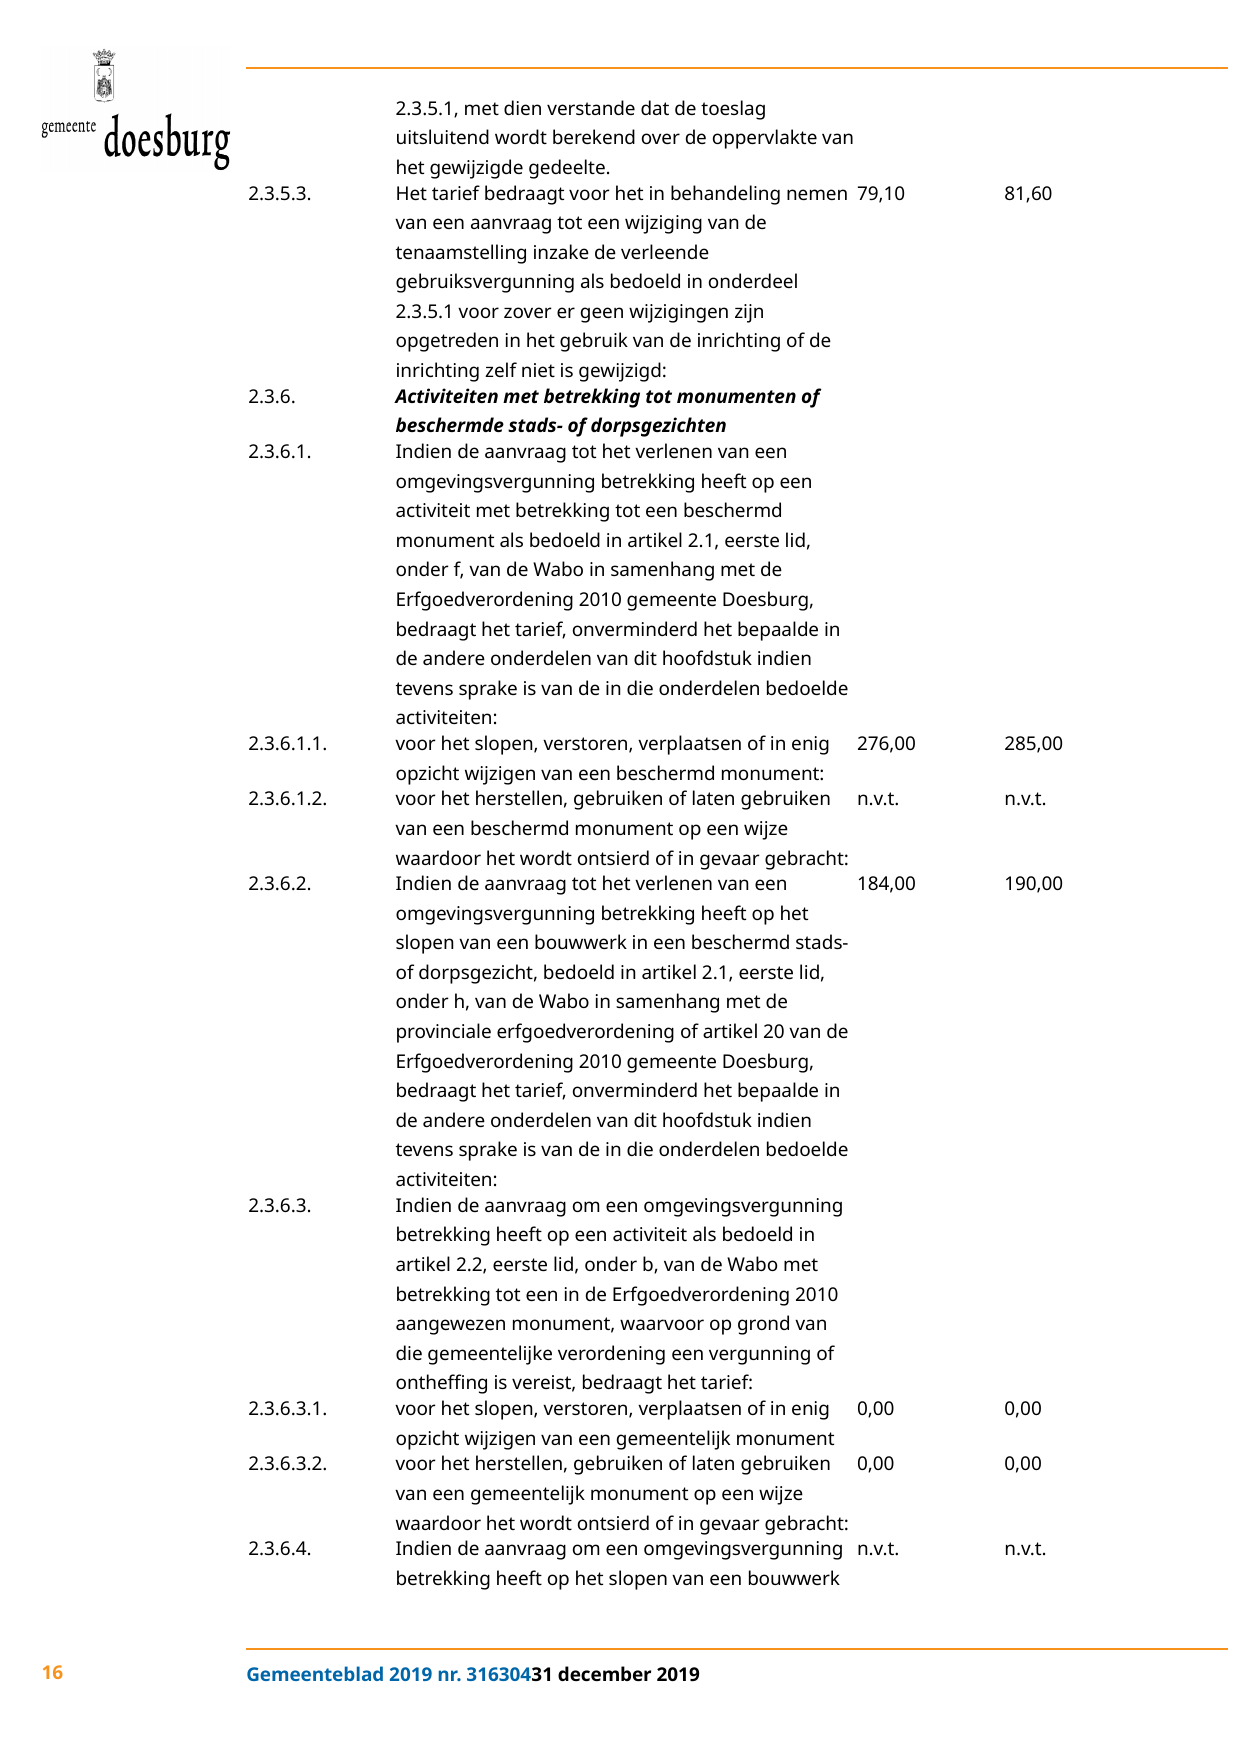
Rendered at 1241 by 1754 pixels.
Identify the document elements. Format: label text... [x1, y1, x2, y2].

table_cell 285,00 [1004, 730, 1152, 786]
table_cell Indien de aanvraag om een omgevingsvergunning betrekking heeft op een activiteit als bedoeld in artikel 2.2, eerste lid, onder b, van de Wabo met betrekking tot een in de Erfgoedverordening 2010 aangewezen monument, waarvoor op grond van die gemeentelijke verordening een vergunning of ontheffing is vereist, bedraagt het tarief: [395, 1192, 857, 1395]
table_cell Indien de aanvraag tot het verlenen van een omgevingsvergunning betrekking heeft op het slopen van een bouwwerk in een beschermd stads- of dorpsgezicht, bedoeld in artikel 2.1, eerste lid, onder h, van de Wabo in samenhang met de provinciale erfgoedverordening of artikel 20 van de Erfgoedverordening 2010 gemeente Doesburg, bedraagt het tarief, onverminderd het bepaalde in de andere onderdelen van dit hoofdstuk indien tevens sprake is van de in die onderdelen bedoelde activiteiten: [395, 870, 857, 1192]
table_cell n.v.t. [1004, 786, 1152, 870]
table_cell [857, 383, 1004, 438]
picture [41, 47, 231, 172]
table_cell 2.3.6. [248, 383, 395, 438]
table_cell n.v.t. [857, 786, 1004, 870]
table_cell 184,00 [857, 870, 1004, 1192]
table_cell [857, 95, 1004, 180]
table_cell 2.3.6.1. [248, 438, 395, 730]
table_cell voor het herstellen, gebruiken of laten gebruiken van een gemeentelijk monument op een wijze waardoor het wordt ontsierd of in gevaar gebracht: [395, 1451, 857, 1535]
table_cell 2.3.6.1.2. [248, 786, 395, 870]
table_cell 190,00 [1004, 870, 1152, 1192]
table_cell voor het slopen, verstoren, verplaatsen of in enig opzicht wijzigen van een beschermd monument: [395, 730, 857, 786]
table_cell 0,00 [1004, 1395, 1152, 1451]
table_cell n.v.t. [857, 1535, 1004, 1591]
table_cell [248, 95, 395, 180]
table_cell Het tarief bedraagt voor het in behandeling nemen van een aanvraag tot een wijziging van de tenaamstelling inzake de verleende gebruiksvergunning als bedoeld in onderdeel 2.3.5.1 voor zover er geen wijzigingen zijn opgetreden in het gebruik van de inrichting of de inrichting zelf niet is gewijzigd: [395, 180, 857, 383]
table_cell 0,00 [1004, 1451, 1152, 1535]
table_cell [1004, 383, 1152, 438]
table_cell Indien de aanvraag om een omgevingsvergunning betrekking heeft op het slopen van een bouwwerk [395, 1535, 857, 1591]
table_cell 2.3.6.3.1. [248, 1395, 395, 1451]
table_cell 0,00 [857, 1451, 1004, 1535]
table_cell voor het slopen, verstoren, verplaatsen of in enig opzicht wijzigen van een gemeentelijk monument [395, 1395, 857, 1451]
table_cell voor het herstellen, gebruiken of laten gebruiken van een beschermd monument op een wijze waardoor het wordt ontsierd of in gevaar gebracht: [395, 786, 857, 870]
table_cell [1004, 95, 1152, 180]
table_cell 2.3.6.3. [248, 1192, 395, 1395]
table_cell 2.3.6.1.1. [248, 730, 395, 786]
table_cell 2.3.6.3.2. [248, 1451, 395, 1535]
table_cell [1004, 438, 1152, 730]
table_cell 2.3.6.2. [248, 870, 395, 1192]
table_cell 2.3.5.3. [248, 180, 395, 383]
table_cell 0,00 [857, 1395, 1004, 1451]
table_cell Indien de aanvraag tot het verlenen van een omgevingsvergunning betrekking heeft op een activiteit met betrekking tot een beschermd monument als bedoeld in artikel 2.1, eerste lid, onder f, van de Wabo in samenhang met de Erfgoedverordening 2010 gemeente Doesburg, bedraagt het tarief, onverminderd het bepaalde in de andere onderdelen van dit hoofdstuk indien tevens sprake is van de in die onderdelen bedoelde activiteiten: [395, 438, 857, 730]
table_cell 2.3.6.4. [248, 1535, 395, 1591]
table_cell [857, 438, 1004, 730]
table_cell [1004, 1192, 1152, 1395]
table_cell 81,60 [1004, 180, 1152, 383]
table_cell 276,00 [857, 730, 1004, 786]
table_cell 2.3.5.1, met dien verstande dat de toeslag uitsluitend wordt berekend over de oppervlakte van het gewijzigde gedeelte. [395, 95, 857, 180]
table_cell n.v.t. [1004, 1535, 1152, 1591]
table_cell 79,10 [857, 180, 1004, 383]
table_cell Activiteiten met betrekking tot monumenten of beschermde stads- of dorpsgezichten [395, 383, 857, 438]
table_cell [857, 1192, 1004, 1395]
